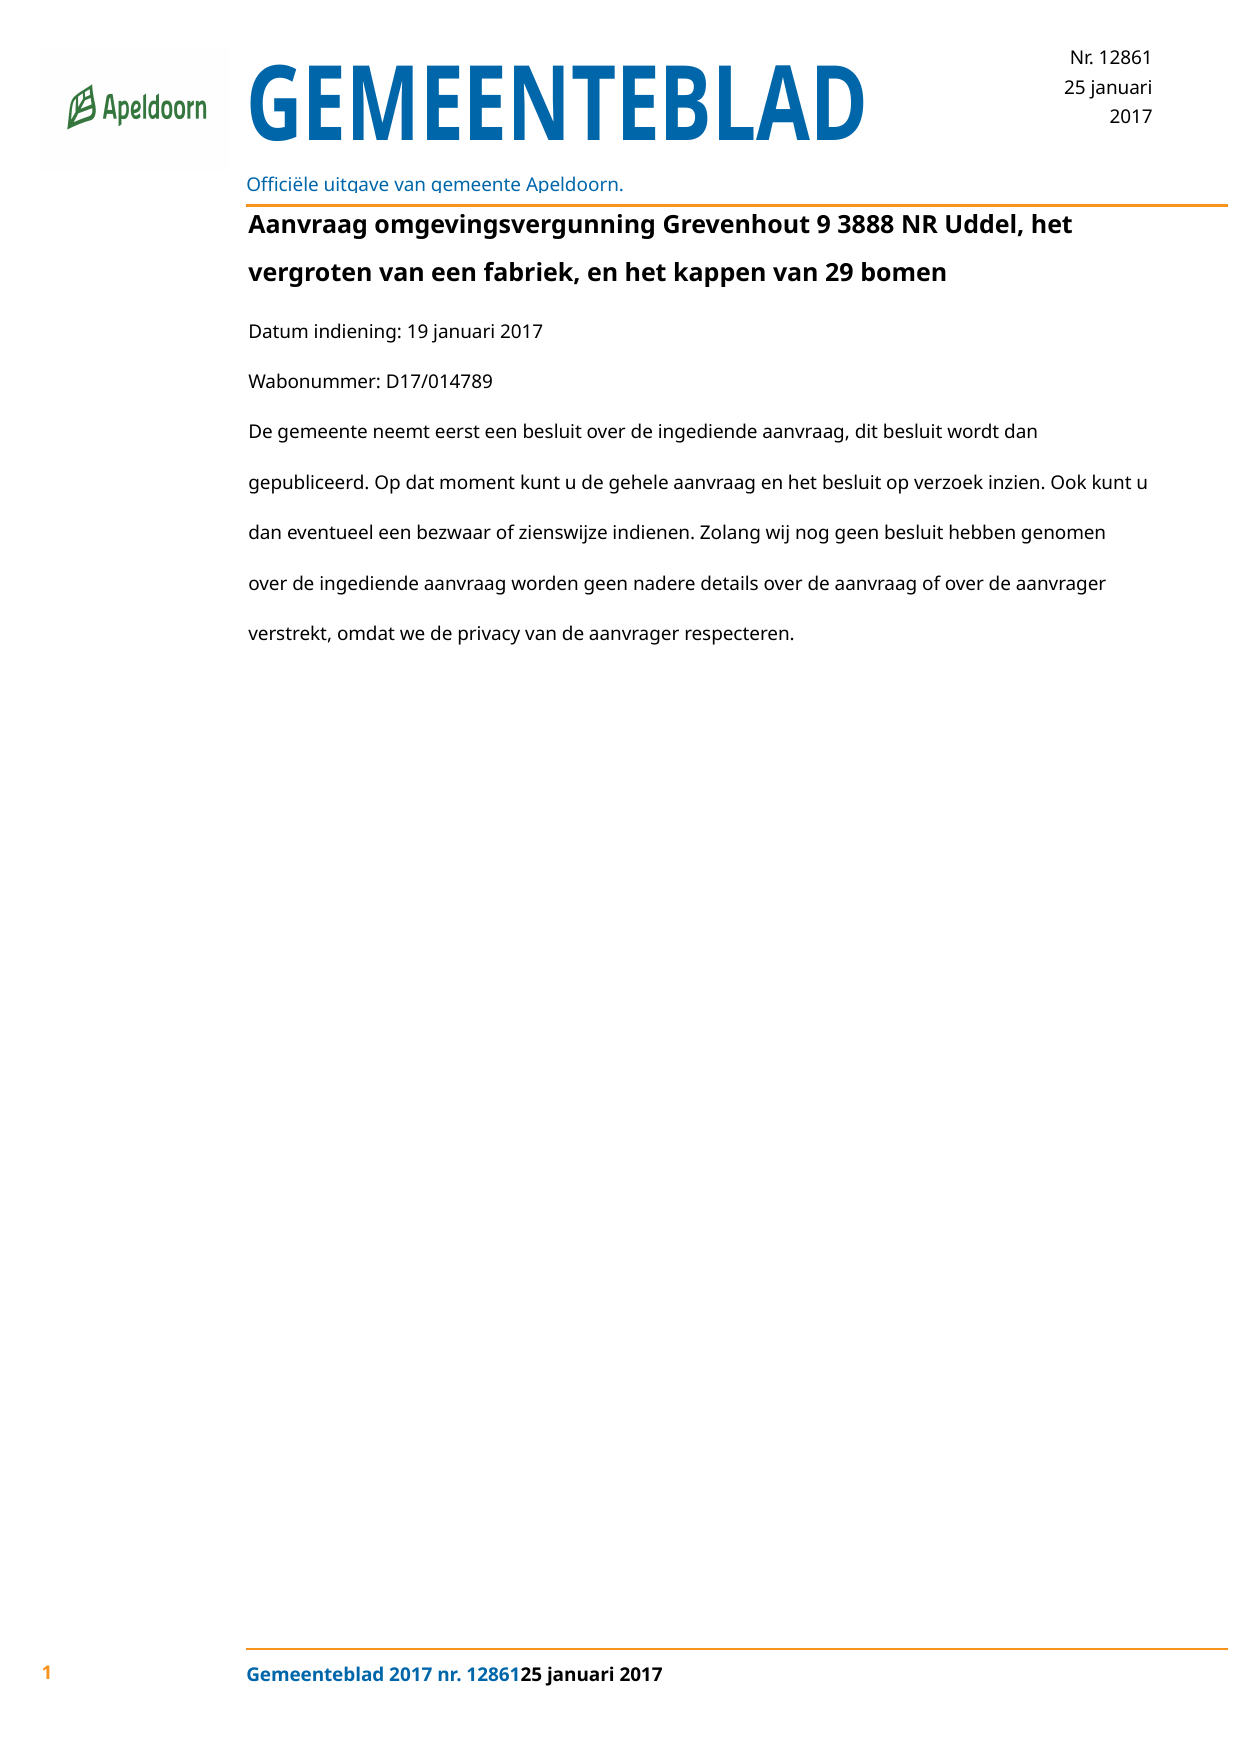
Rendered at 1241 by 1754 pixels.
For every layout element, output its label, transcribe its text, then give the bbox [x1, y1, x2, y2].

text Datum indiening: 19 januari 2017 [248, 318, 1152, 344]
text gepubliceerd. Op dat moment kunt u de gehele aanvraag en het besluit op verzoek inzien. Ook kunt u [248, 469, 1152, 495]
text De gemeente neemt eerst een besluit over de ingediende aanvraag, dit besluit wordt dan [248, 419, 1152, 444]
text Wabonummer: D17/014789 [248, 368, 1152, 394]
text dan eventueel een bezwaar of zienswijze indienen. Zolang wij nog geen besluit hebben genomen [248, 519, 1152, 545]
text Aanvraag omgevingsvergunning Grevenhout 9 3888 NR Uddel, het vergroten van een fabriek, en het kappen van 29 bomen [248, 207, 1152, 288]
picture [41, 47, 231, 172]
text over de ingediende aanvraag worden geen nadere details over de aanvraag of over de aanvrager [248, 570, 1152, 596]
text verstrekt, omdat we de privacy van de aanvrager respecteren. [248, 620, 1152, 646]
